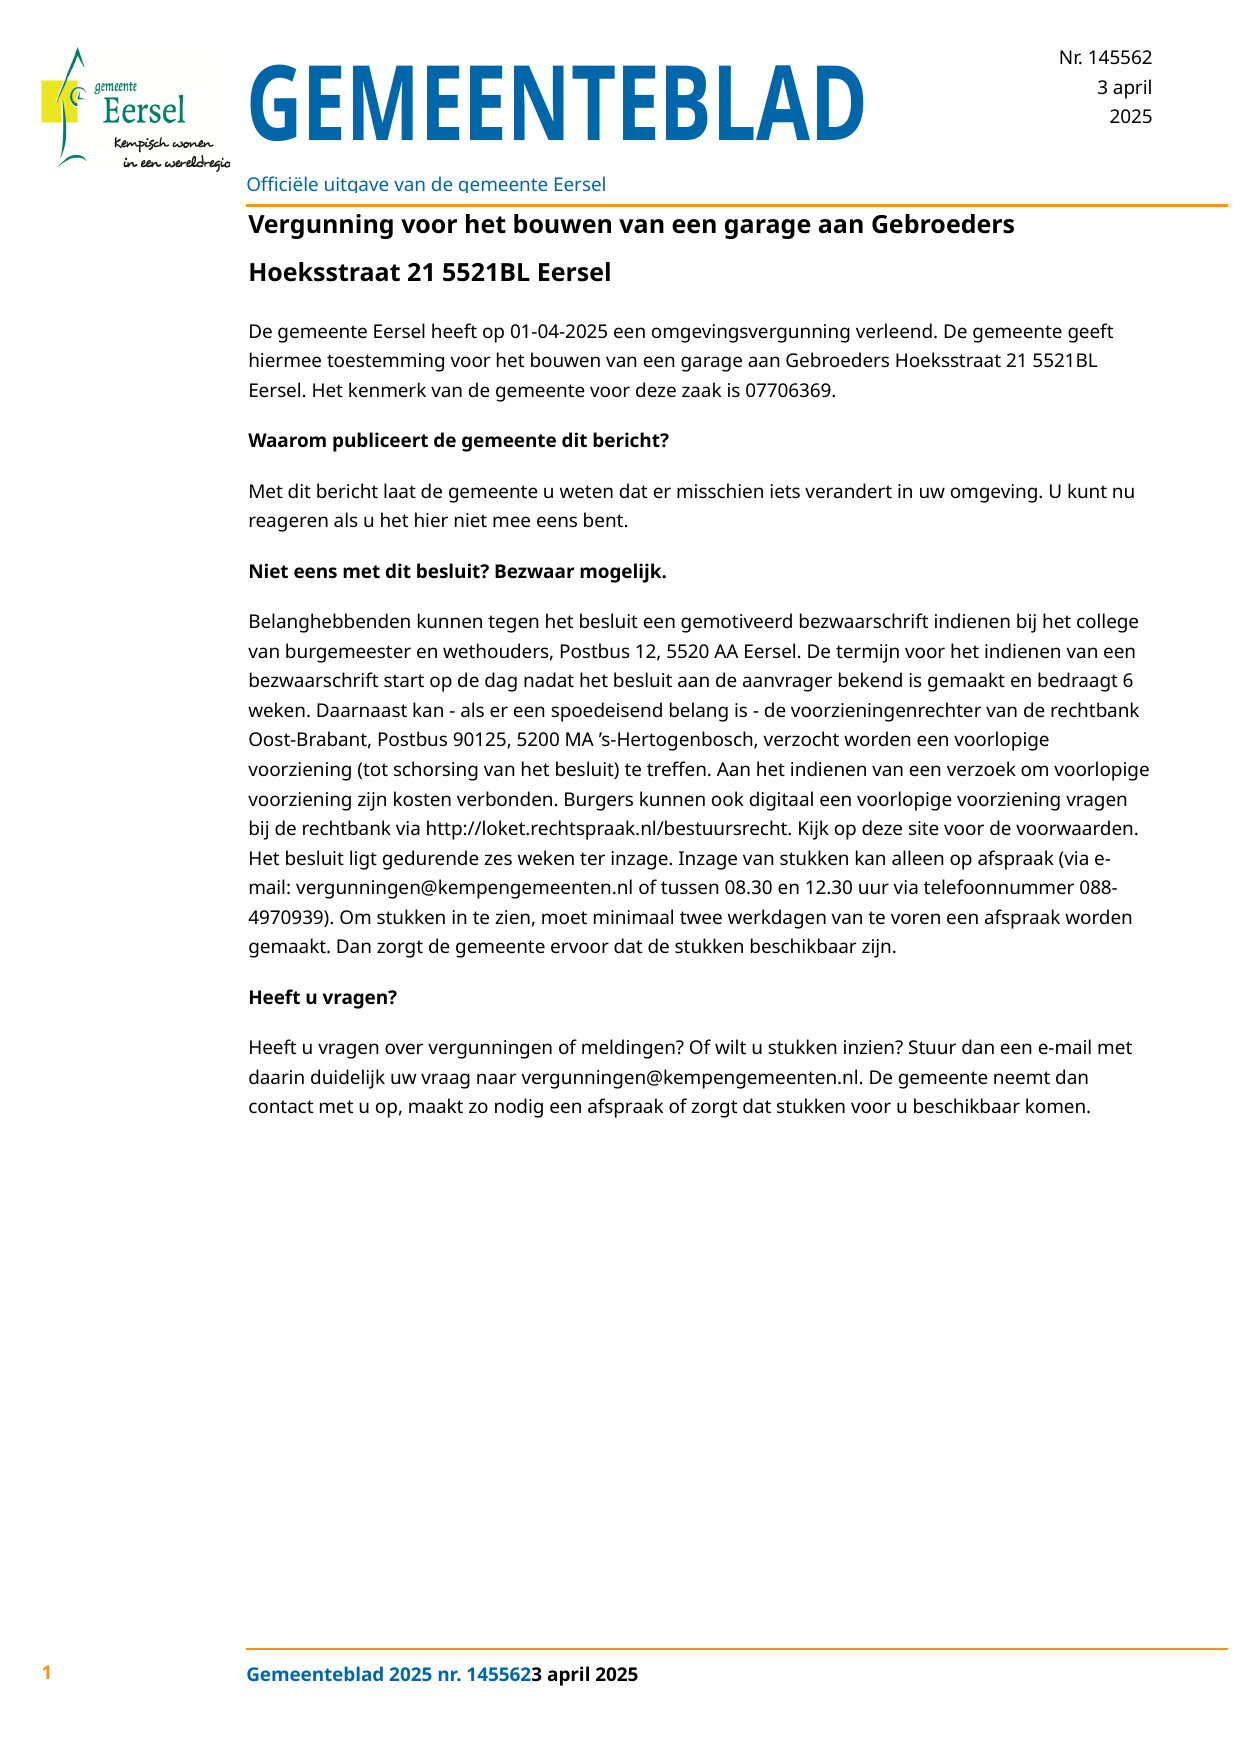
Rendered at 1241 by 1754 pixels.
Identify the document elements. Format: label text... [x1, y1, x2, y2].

text De gemeente Eersel heeft op 01-04-2025 een omgevingsvergunning verleend. De gemeente geeft hiermee toestemming voor het bouwen van een garage aan Gebroeders Hoeksstraat 21 5521BL Eersel. Het kenmerk van de gemeente voor deze zaak is 07706369. [248, 318, 1152, 403]
text Niet eens met dit besluit? Bezwaar mogelijk. [248, 558, 1152, 584]
text Heeft u vragen? [248, 984, 1152, 1010]
picture [41, 47, 231, 172]
text Vergunning voor het bouwen van een garage aan Gebroeders Hoeksstraat 21 5521BL Eersel [248, 207, 1152, 288]
text Belanghebbenden kunnen tegen het besluit een gemotiveerd bezwaarschrift indienen bij het college van burgemeester en wethouders, Postbus 12, 5520 AA Eersel. De termijn voor het indienen van een bezwaarschrift start op de dag nadat het besluit aan de aanvrager bekend is gemaakt en bedraagt 6 weken. Daarnaast kan - als er een spoedeisend belang is - de voorzieningenrechter van de rechtbank Oost-Brabant, Postbus 90125, 5200 MA ’s-Hertogenbosch, verzocht worden een voorlopige voorziening (tot schorsing van het besluit) te treffen. Aan het indienen van een verzoek om voorlopige voorziening zijn kosten verbonden. Burgers kunnen ook digitaal een voorlopige voorziening vragen bij de rechtbank via http://loket.rechtspraak.nl/bestuursrecht. Kijk op deze site voor de voorwaarden. Het besluit ligt gedurende zes weken ter inzage. Inzage van stukken kan alleen op afspraak (via e-mail: vergunningen@kempengemeenten.nl of tussen 08.30 en 12.30 uur via telefoonnummer 088-4970939). Om stukken in te zien, moet minimaal twee werkdagen van te voren een afspraak worden gemaakt. Dan zorgt de gemeente ervoor dat de stukken beschikbaar zijn. [248, 608, 1152, 959]
text Heeft u vragen over vergunningen of meldingen? Of wilt u stukken inzien? Stuur dan een e-mail met daarin duidelijk uw vraag naar vergunningen@kempengemeenten.nl. De gemeente neemt dan contact met u op, maakt zo nodig een afspraak of zorgt dat stukken voor u beschikbaar komen. [248, 1034, 1152, 1119]
text Waarom publiceert de gemeente dit bericht? [248, 427, 1152, 453]
text Met dit bericht laat de gemeente u weten dat er misschien iets verandert in uw omgeving. U kunt nu reageren als u het hier niet mee eens bent. [248, 478, 1152, 533]
